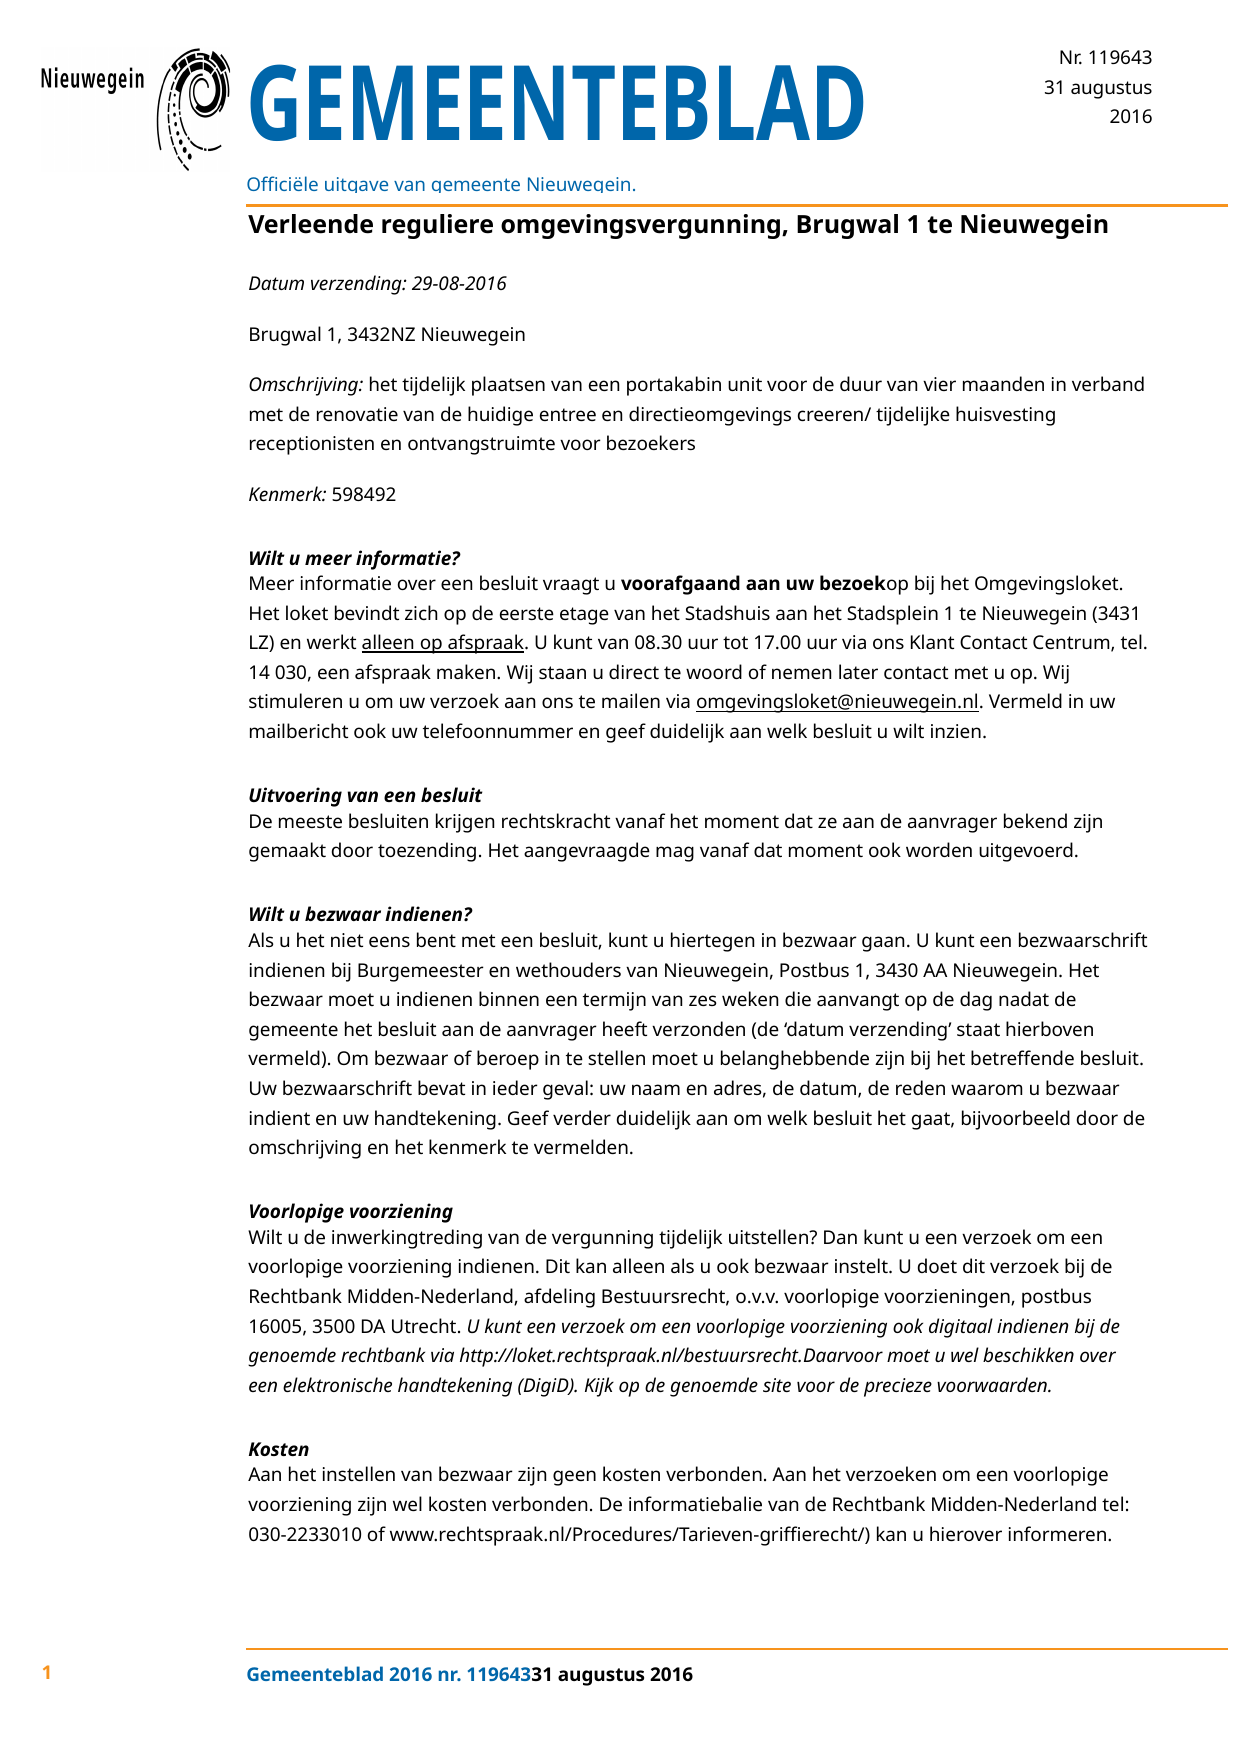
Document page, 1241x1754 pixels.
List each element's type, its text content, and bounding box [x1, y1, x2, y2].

text Uitvoering van een besluit [248, 782, 1152, 808]
text Wilt u meer informatie? [248, 545, 1152, 570]
text Aan het instellen van bezwaar zijn geen kosten verbonden. Aan het verzoeken om een voorlopige voorziening zijn wel kosten verbonden. De informatiebalie van de Rechtbank Midden-Nederland tel: 030-2233010 of www.rechtspraak.nl/Procedures/Tarieven-griffierecht/) kan u hierover informeren. [248, 1462, 1152, 1547]
text Kosten [248, 1436, 1152, 1462]
text Omschrijving: het tijdelijk plaatsen van een portakabin unit voor de duur van vier maanden in verband met de renovatie van de huidige entree en directieomgevings creeren/ tijdelijke huisvesting receptionisten en ontvangstruimte voor bezoekers [248, 371, 1152, 456]
text Datum verzending: 29-08-2016 [248, 270, 1152, 296]
text Meer informatie over een besluit vraagt u voorafgaand aan uw bezoekop bij het Omgevingsloket. Het loket bevindt zich op de eerste etage van het Stadshuis aan het Stadsplein 1 te Nieuwegein (3431 LZ) en werkt alleen op afspraak. U kunt van 08.30 uur tot 17.00 uur via ons Klant Contact Centrum, tel. 14 030, een afspraak maken. Wij staan u direct te woord of nemen later contact met u op. Wij stimuleren u om uw verzoek aan ons te mailen via omgevingsloket@nieuwegein.nl. Vermeld in uw mailbericht ook uw telefoonnummer en geef duidelijk aan welk besluit u wilt inzien. [248, 570, 1152, 744]
text Als u het niet eens bent met een besluit, kunt u hiertegen in bezwaar gaan. U kunt een bezwaarschrift indienen bij Burgemeester en wethouders van Nieuwegein, Postbus 1, 3430 AA Nieuwegein. Het bezwaar moet u indienen binnen een termijn van zes weken die aanvangt op de dag nadat de gemeente het besluit aan de aanvrager heeft verzonden (de ‘datum verzending’ staat hierboven vermeld). Om bezwaar of beroep in te stellen moet u belanghebbende zijn bij het betreffende besluit. Uw bezwaarschrift bevat in ieder geval: uw naam en adres, de datum, de reden waarom u bezwaar indient en uw handtekening. Geef verder duidelijk aan om welk besluit het gaat, bijvoorbeeld door de omschrijving en het kenmerk te vermelden. [248, 927, 1152, 1160]
text De meeste besluiten krijgen rechtskracht vanaf het moment dat ze aan de aanvrager bekend zijn gemaakt door toezending. Het aangevraagde mag vanaf dat moment ook worden uitgevoerd. [248, 808, 1152, 863]
text Verleende reguliere omgevingsvergunning, Brugwal 1 te Nieuwegein [248, 207, 1152, 241]
text Brugwal 1, 3432NZ Nieuwegein [248, 321, 1152, 346]
text Kenmerk: 598492 [248, 481, 1152, 506]
text Voorlopige voorziening [248, 1198, 1152, 1224]
picture [41, 47, 231, 172]
text Wilt u de inwerkingtreding van de vergunning tijdelijk uitstellen? Dan kunt u een verzoek om een voorlopige voorziening indienen. Dit kan alleen als u ook bezwaar instelt. U doet dit verzoek bij de Rechtbank Midden-Nederland, afdeling Bestuursrecht, o.v.v. voorlopige voorzieningen, postbus 16005, 3500 DA Utrecht. U kunt een verzoek om een voorlopige voorziening ook digitaal indienen bij de genoemde rechtbank via http://loket.rechtspraak.nl/bestuursrecht.Daarvoor moet u wel beschikken over een elektronische handtekening (DigiD). Kijk op de genoemde site voor de precieze voorwaarden. [248, 1224, 1152, 1398]
text Wilt u bezwaar indienen? [248, 902, 1152, 927]
